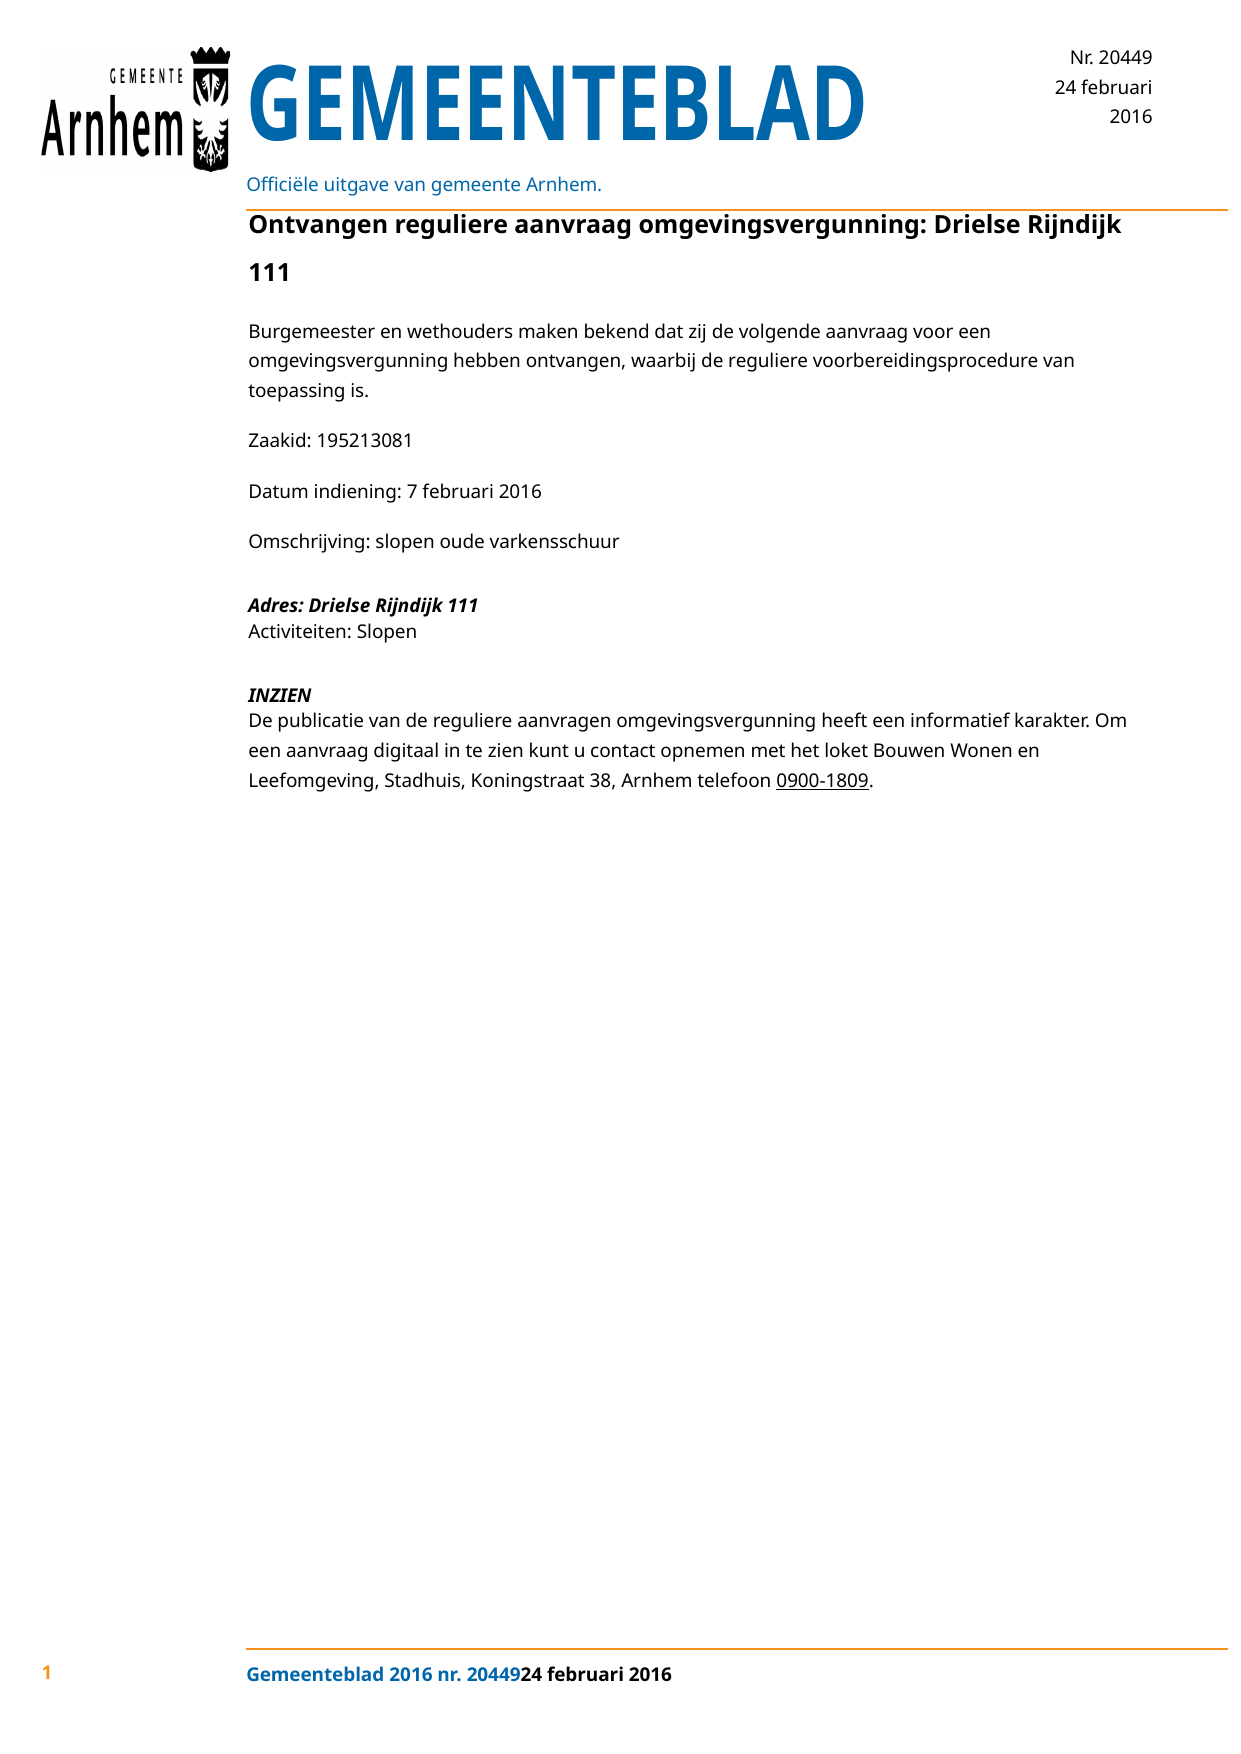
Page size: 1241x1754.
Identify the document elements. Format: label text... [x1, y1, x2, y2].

text Omschrijving: slopen oude varkensschuur [248, 528, 1152, 554]
text INZIEN [248, 682, 1152, 708]
text De publicatie van de reguliere aanvragen omgevingsvergunning heeft een informatief karakter. Om een aanvraag digitaal in te zien kunt u contact opnemen met het loket Bouwen Wonen en Leefomgeving, Stadhuis, Koningstraat 38, Arnhem telefoon 0900-1809. [248, 708, 1152, 793]
text Datum indiening: 7 februari 2016 [248, 478, 1152, 504]
text Ontvangen reguliere aanvraag omgevingsvergunning: Drielse Rijndijk 111 [248, 211, 1152, 288]
text Activiteiten: Slopen [248, 618, 1152, 644]
text Adres: Drielse Rijndijk 111 [248, 592, 1152, 618]
text Burgemeester en wethouders maken bekend dat zij de volgende aanvraag voor een omgevingsvergunning hebben ontvangen, waarbij de reguliere voorbereidingsprocedure van toepassing is. [248, 318, 1152, 403]
picture [41, 47, 231, 172]
text Zaakid: 195213081 [248, 427, 1152, 453]
